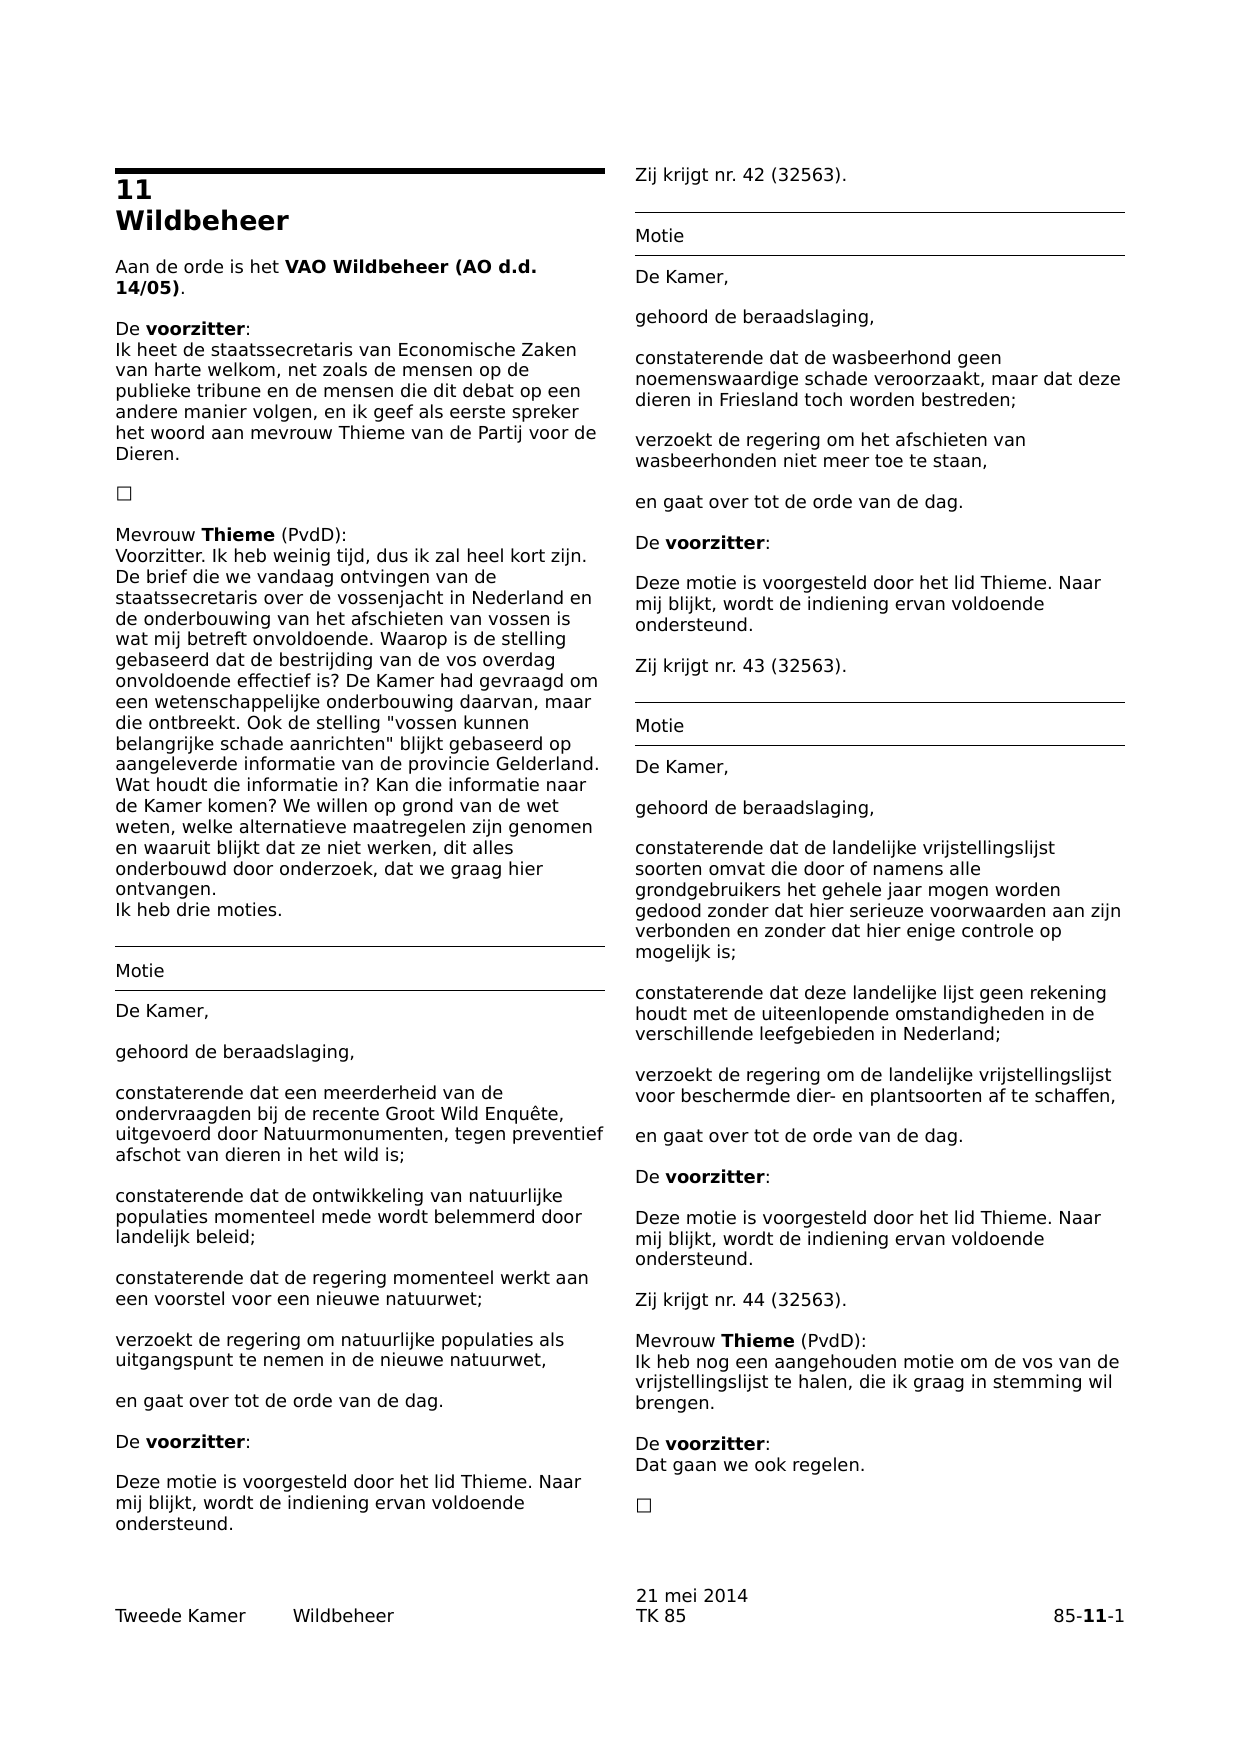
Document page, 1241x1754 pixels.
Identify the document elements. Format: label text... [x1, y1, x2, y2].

text Ik heb nog een aangehouden motie om de vos van de vrijstellingslijst te halen, die ik graag in stemming wil brengen. [635, 1351, 1125, 1414]
text constaterende dat deze landelijke lijst geen rekening houdt met de uiteenlopende omstandigheden in de verschillende leefgebieden in Nederland; [635, 983, 1125, 1045]
text Dat gaan we ook regelen. [635, 1454, 1125, 1475]
text en gaat over tot de orde van de dag. [635, 492, 1125, 512]
text De Kamer, [115, 1001, 605, 1022]
text De Kamer, [635, 757, 1125, 777]
text en gaat over tot de orde van de dag. [115, 1391, 605, 1412]
text constaterende dat een meerderheid van de ondervraagden bij de recente Groot Wild Enquête, uitgevoerd door Natuurmonumenten, tegen preventief afschot van dieren in het wild is; [115, 1083, 605, 1166]
text Motie [635, 716, 1125, 737]
text Mevrouw Thieme (PvdD): [635, 1331, 1125, 1351]
text ⬜ [635, 1495, 1125, 1516]
text verzoekt de regering om het afschieten van wasbeerhonden niet meer toe te staan, [635, 430, 1125, 472]
text Mevrouw Thieme (PvdD): [115, 525, 605, 546]
text De voorzitter: [635, 532, 1125, 553]
text verzoekt de regering om natuurlijke populaties als uitgangspunt te nemen in de nieuwe natuurwet, [115, 1329, 605, 1371]
text Zij krijgt nr. 42 (32563). [635, 165, 1125, 186]
text Motie [635, 226, 1125, 247]
text Deze motie is voorgesteld door het lid Thieme. Naar mij blijkt, wordt de indiening ervan voldoende ondersteund. [115, 1472, 605, 1534]
text Deze motie is voorgesteld door het lid Thieme. Naar mij blijkt, wordt de indiening ervan voldoende ondersteund. [635, 573, 1125, 635]
text Deze motie is voorgesteld door het lid Thieme. Naar mij blijkt, wordt de indiening ervan voldoende ondersteund. [635, 1208, 1125, 1270]
text De voorzitter: [635, 1434, 1125, 1454]
text gehoord de beraadslaging, [115, 1042, 605, 1063]
text Zij krijgt nr. 43 (32563). [635, 655, 1125, 676]
text De Kamer, [635, 267, 1125, 287]
title 11 Wildbeheer [115, 174, 605, 237]
text De voorzitter: [115, 318, 605, 339]
text constaterende dat de landelijke vrijstellingslijst soorten omvat die door of namens alle grondgebruikers het gehele jaar mogen worden gedood zonder dat hier serieuze voorwaarden aan zijn verbonden en zonder dat hier enige controle op mogelijk is; [635, 838, 1125, 963]
text Aan de orde is het VAO Wildbeheer (AO d.d. 14/05). [115, 257, 605, 298]
text Ik heet de staatssecretaris van Economische Zaken van harte welkom, net zoals de mensen op de publieke tribune en de mensen die dit debat op een andere manier volgen, en ik geef als eerste spreker het woord aan mevrouw Thieme van de Partij voor de Dieren. [115, 339, 605, 464]
text en gaat over tot de orde van de dag. [635, 1126, 1125, 1147]
text ⬜ [115, 484, 605, 505]
text constaterende dat de ontwikkeling van natuurlijke populaties momenteel mede wordt belemmerd door landelijk beleid; [115, 1186, 605, 1248]
text Motie [115, 961, 605, 981]
text constaterende dat de regering momenteel werkt aan een voorstel voor een nieuwe natuurwet; [115, 1268, 605, 1309]
text constaterende dat de wasbeerhond geen noemenswaardige schade veroorzaakt, maar dat deze dieren in Friesland toch worden bestreden; [635, 348, 1125, 410]
text Zij krijgt nr. 44 (32563). [635, 1290, 1125, 1311]
text gehoord de beraadslaging, [635, 307, 1125, 328]
text De voorzitter: [115, 1432, 605, 1452]
text verzoekt de regering om de landelijke vrijstellingslijst voor beschermde dier- en plantsoorten af te schaffen, [635, 1065, 1125, 1106]
text Ik heb drie moties. [115, 900, 605, 921]
text De voorzitter: [635, 1167, 1125, 1188]
text gehoord de beraadslaging, [635, 797, 1125, 818]
text Voorzitter. Ik heb weinig tijd, dus ik zal heel kort zijn. De brief die we vandaag ontvingen van de staatssecretaris over de vossenjacht in Nederland en de onderbouwing van het afschieten van vossen is wat mij betreft onvoldoende. Waarop is de stelling gebaseerd dat de bestrijding van de vos overdag onvoldoende effectief is? De Kamer had gevraagd om een wetenschappelijke onderbouwing daarvan, maar die ontbreekt. Ook de stelling "vossen kunnen belangrijke schade aanrichten" blijkt gebaseerd op aangeleverde informatie van de provincie Gelderland. Wat houdt die informatie in? Kan die informatie naar de Kamer komen? We willen op grond van de wet weten, welke alternatieve maatregelen zijn genomen en waaruit blijkt dat ze niet werken, dit alles onderbouwd door onderzoek, dat we graag hier ontvangen. [115, 546, 605, 900]
